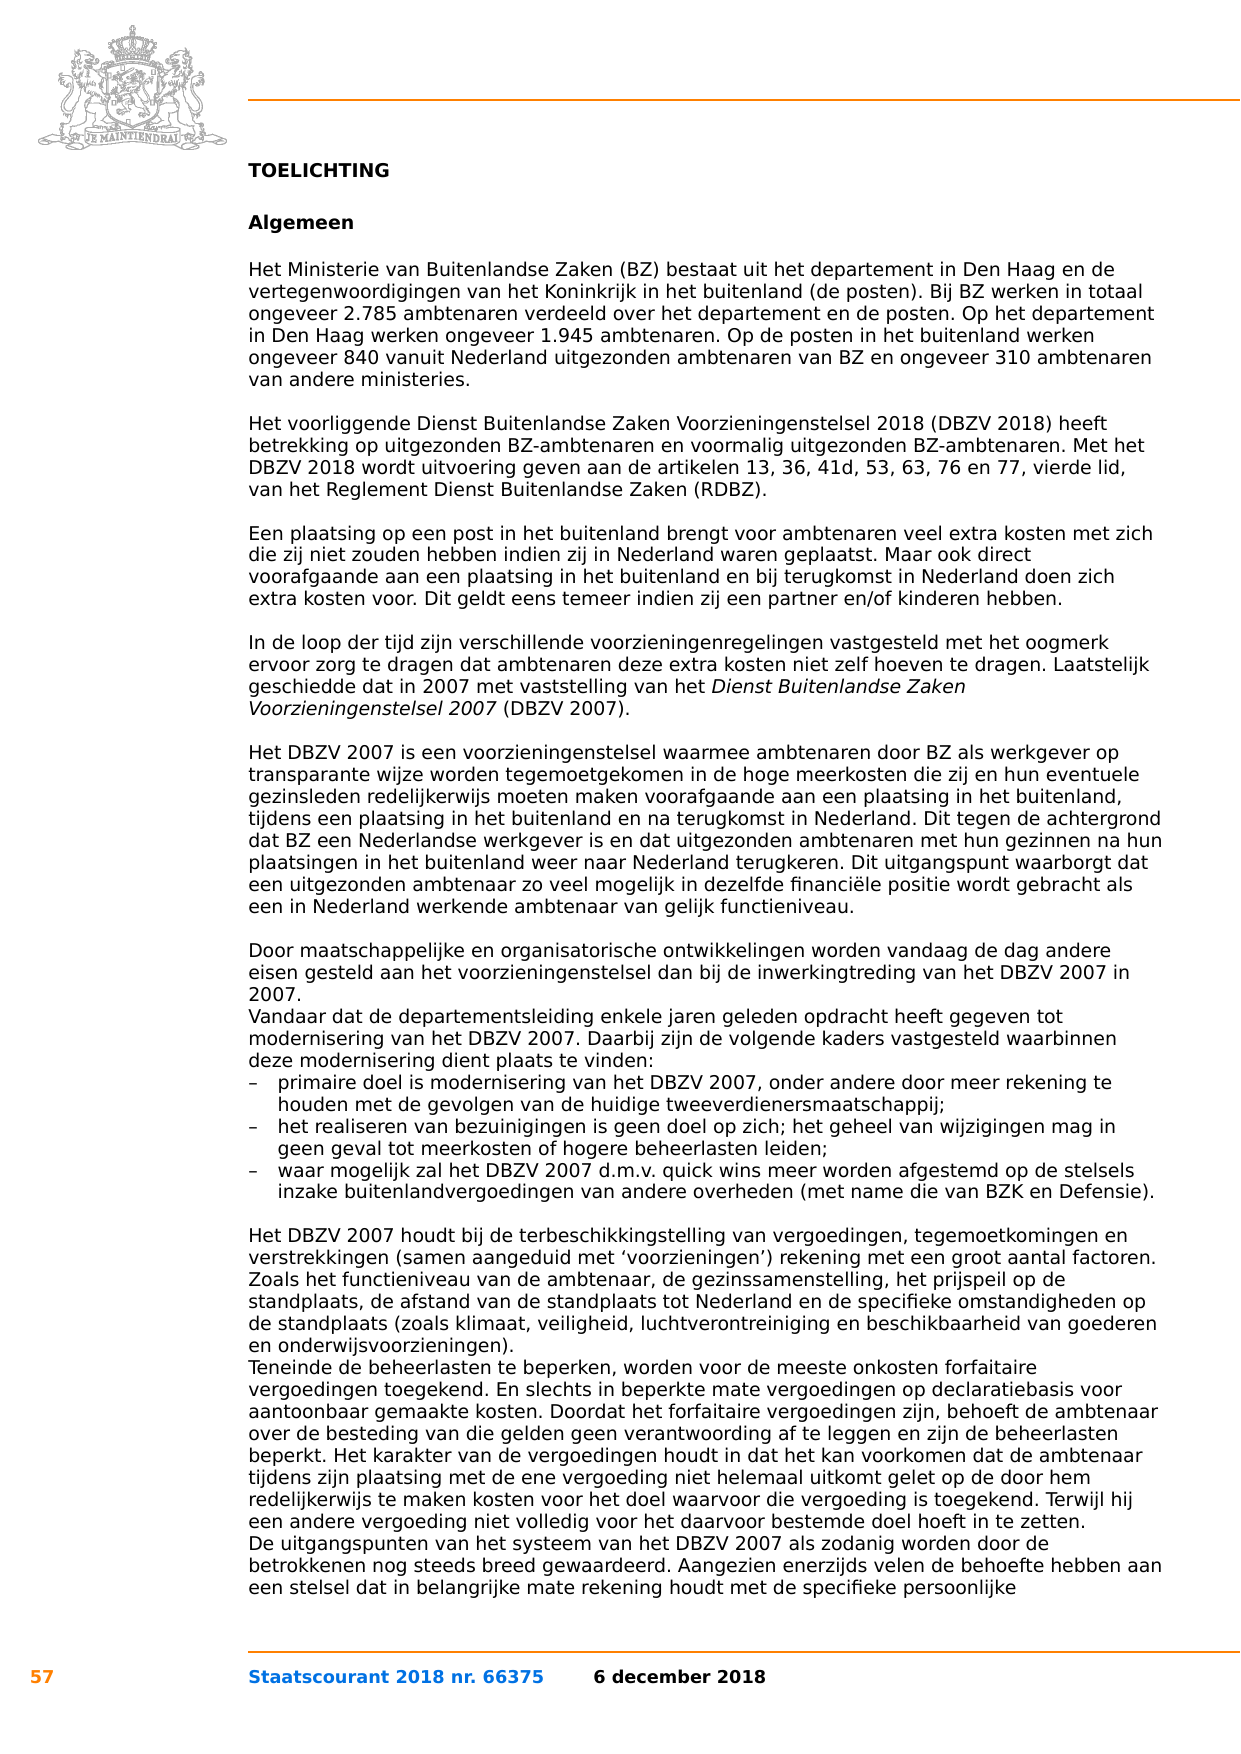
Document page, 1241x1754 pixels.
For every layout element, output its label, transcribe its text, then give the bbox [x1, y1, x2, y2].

text – het realiseren van bezuinigingen is geen doel op zich; het geheel van wijzigingen mag in geen geval tot meerkosten of hogere beheerlasten leiden; [248, 1116, 1163, 1159]
subtitle TOELICHTING [248, 160, 1163, 182]
text – primaire doel is modernisering van het DBZV 2007, onder andere door meer rekening te houden met de gevolgen van de huidige tweeverdienersmaatschappij; [248, 1072, 1163, 1116]
text Door maatschappelijke en organisatorische ontwikkelingen worden vandaag de dag andere eisen gesteld aan het voorzieningenstelsel dan bij de inwerkingtreding van het DBZV 2007 in 2007. [248, 940, 1163, 1006]
text Een plaatsing op een post in het buitenland brengt voor ambtenaren veel extra kosten met zich die zij niet zouden hebben indien zij in Nederland waren geplaatst. Maar ook direct voorafgaande aan een plaatsing in het buitenland en bij terugkomst in Nederland doen zich extra kosten voor. Dit geldt eens temeer indien zij een partner en/of kinderen hebben. [248, 522, 1163, 610]
subtitle Algemeen [248, 212, 1163, 234]
text Het DBZV 2007 houdt bij de terbeschikkingstelling van vergoedingen, tegemoetkomingen en verstrekkingen (samen aangeduid met ‘voorzieningen’) rekening met een groot aantal factoren. Zoals het functieniveau van de ambtenaar, de gezinssamenstelling, het prijspeil op de standplaats, de afstand van de standplaats tot Nederland en de specifieke omstandigheden op de standplaats (zoals klimaat, veiligheid, luchtverontreiniging en beschikbaarheid van goederen en onderwijsvoorzieningen). [248, 1225, 1163, 1357]
text De uitgangspunten van het systeem van het DBZV 2007 als zodanig worden door de betrokkenen nog steeds breed gewaardeerd. Aangezien enerzijds velen de behoefte hebben aan een stelsel dat in belangrijke mate rekening houdt met de specifieke persoonlijke [248, 1533, 1163, 1599]
text Het Ministerie van Buitenlandse Zaken (BZ) bestaat uit het departement in Den Haag en de vertegenwoordigingen van het Koninkrijk in het buitenland (de posten). Bij BZ werken in totaal ongeveer 2.785 ambtenaren verdeeld over het departement en de posten. Op het departement in Den Haag werken ongeveer 1.945 ambtenaren. Op de posten in het buitenland werken ongeveer 840 vanuit Nederland uitgezonden ambtenaren van BZ en ongeveer 310 ambtenaren van andere ministeries. [248, 259, 1163, 391]
text Teneinde de beheerlasten te beperken, worden voor de meeste onkosten forfaitaire vergoedingen toegekend. En slechts in beperkte mate vergoedingen op declaratiebasis voor aantoonbaar gemaakte kosten. Doordat het forfaitaire vergoedingen zijn, behoeft de ambtenaar over de besteding van die gelden geen verantwoording af te leggen en zijn de beheerlasten beperkt. Het karakter van de vergoedingen houdt in dat het kan voorkomen dat de ambtenaar tijdens zijn plaatsing met de ene vergoeding niet helemaal uitkomt gelet op de door hem redelijkerwijs te maken kosten voor het doel waarvoor die vergoeding is toegekend. Terwijl hij een andere vergoeding niet volledig voor het daarvoor bestemde doel hoeft in te zetten. [248, 1357, 1163, 1533]
text Het voorliggende Dienst Buitenlandse Zaken Voorzieningenstelsel 2018 (DBZV 2018) heeft betrekking op uitgezonden BZ-ambtenaren en voormalig uitgezonden BZ-ambtenaren. Met het DBZV 2018 wordt uitvoering geven aan de artikelen 13, 36, 41d, 53, 63, 76 en 77, vierde lid, van het Reglement Dienst Buitenlandse Zaken (RDBZ). [248, 413, 1163, 501]
text – waar mogelijk zal het DBZV 2007 d.m.v. quick wins meer worden afgestemd op de stelsels inzake buitenlandvergoedingen van andere overheden (met name die van BZK en Defensie). [248, 1159, 1163, 1203]
text Vandaar dat de departementsleiding enkele jaren geleden opdracht heeft gegeven tot modernisering van het DBZV 2007. Daarbij zijn de volgende kaders vastgesteld waarbinnen deze modernisering dient plaats te vinden: [248, 1006, 1163, 1072]
text Het DBZV 2007 is een voorzieningenstelsel waarmee ambtenaren door BZ als werkgever op transparante wijze worden tegemoetgekomen in de hoge meerkosten die zij en hun eventuele gezinsleden redelijkerwijs moeten maken voorafgaande aan een plaatsing in het buitenland, tijdens een plaatsing in het buitenland en na terugkomst in Nederland. Dit tegen de achtergrond dat BZ een Nederlandse werkgever is en dat uitgezonden ambtenaren met hun gezinnen na hun plaatsingen in het buitenland weer naar Nederland terugkeren. Dit uitgangspunt waarborgt dat een uitgezonden ambtenaar zo veel mogelijk in dezelfde financiële positie wordt gebracht als een in Nederland werkende ambtenaar van gelijk functieniveau. [248, 742, 1163, 918]
picture [38, 25, 227, 150]
text In de loop der tijd zijn verschillende voorzieningenregelingen vastgesteld met het oogmerk ervoor zorg te dragen dat ambtenaren deze extra kosten niet zelf hoeven te dragen. Laatstelijk geschiedde dat in 2007 met vaststelling van het Dienst Buitenlandse Zaken Voorzieningenstelsel 2007 (DBZV 2007). [248, 632, 1163, 720]
